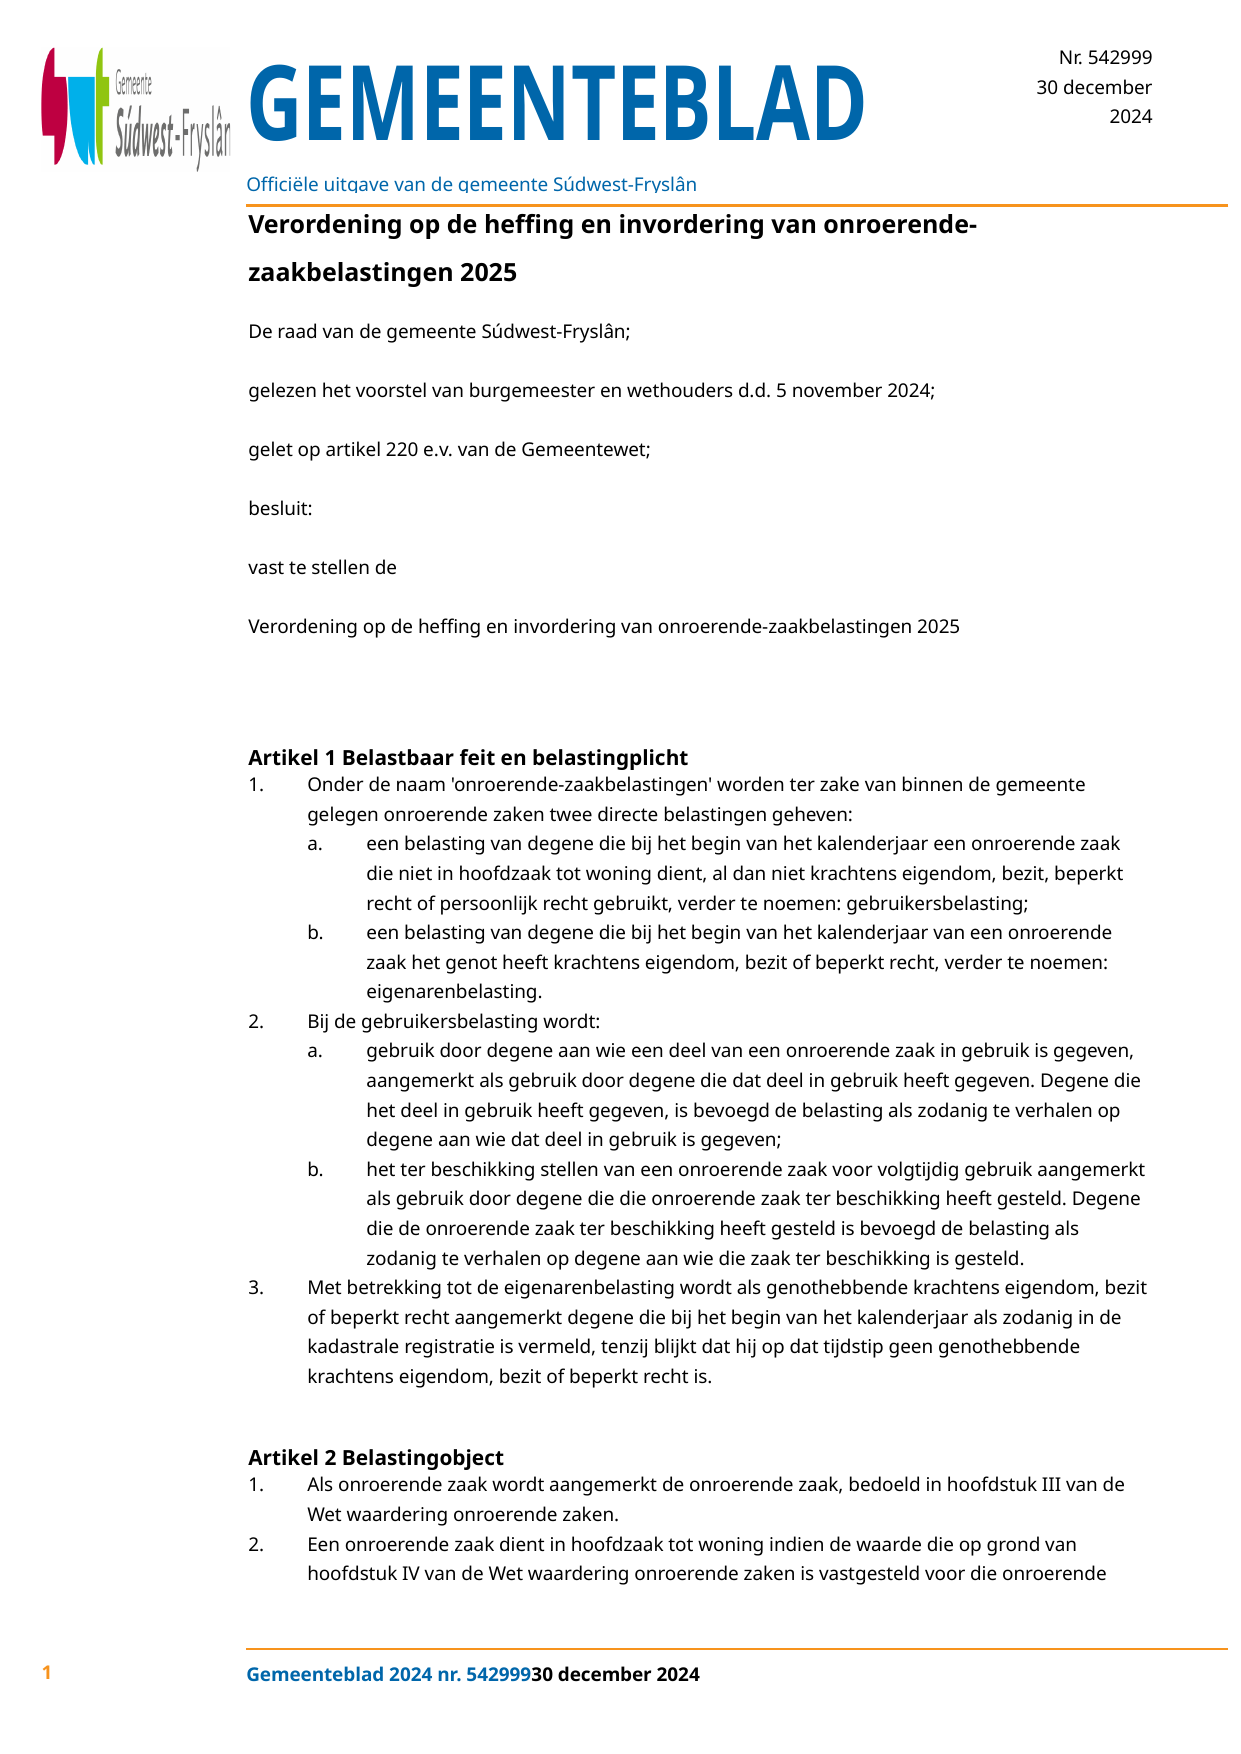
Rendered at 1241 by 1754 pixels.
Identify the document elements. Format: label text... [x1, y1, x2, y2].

text De raad van de gemeente Súdwest-Fryslân; [248, 318, 1152, 344]
text gelezen het voorstel van burgemeester en wethouders d.d. 5 november 2024; [248, 377, 1152, 403]
list het ter beschikking stellen van een onroerende zaak voor volgtijdig gebruik aangemerkt als gebruik door degene die die onroerende zaak ter beschikking heeft gesteld. Degene die de onroerende zaak ter beschikking heeft gesteld is bevoegd de belasting als zodanig te verhalen op degene aan wie die zaak ter beschikking is gesteld. [307, 1156, 1152, 1271]
text besluit: [248, 495, 1152, 521]
text Artikel 2 Belastingobject [248, 1443, 1152, 1472]
text vast te stellen de [248, 554, 1152, 580]
list Een onroerende zaak dient in hoofdzaak tot woning indien de waarde die op grond van hoofdstuk IV van de Wet waardering onroerende zaken is vastgesteld voor die onroerende [248, 1531, 1152, 1586]
list een belasting van degene die bij het begin van het kalenderjaar een onroerende zaak die niet in hoofdzaak tot woning dient, al dan niet krachtens eigendom, bezit, beperkt recht of persoonlijk recht gebruikt, verder te noemen: gebruikersbelasting; [307, 831, 1152, 916]
list gebruik door degene aan wie een deel van een onroerende zaak in gebruik is gegeven, aangemerkt als gebruik door degene die dat deel in gebruik heeft gegeven. Degene die het deel in gebruik heeft gegeven, is bevoegd de belasting als zodanig te verhalen op degene aan wie dat deel in gebruik is gegeven; [307, 1038, 1152, 1152]
text Artikel 1 Belastbaar feit en belastingplicht [248, 743, 1152, 771]
list Bij de gebruikersbelasting wordt: [248, 1008, 1152, 1034]
text Verordening op de heffing en invordering van onroerende-zaakbelastingen 2025 [248, 207, 1152, 288]
list een belasting van degene die bij het begin van het kalenderjaar van een onroerende zaak het genot heeft krachtens eigendom, bezit of beperkt recht, verder te noemen: eigenarenbelasting. [307, 919, 1152, 1004]
text gelet op artikel 220 e.v. van de Gemeentewet; [248, 436, 1152, 462]
picture [41, 47, 231, 172]
list Onder de naam 'onroerende-zaakbelastingen' worden ter zake van binnen de gemeente gelegen onroerende zaken twee directe belastingen geheven: [248, 771, 1152, 827]
list Met betrekking tot de eigenarenbelasting wordt als genothebbende krachtens eigendom, bezit of beperkt recht aangemerkt degene die bij het begin van het kalenderjaar als zodanig in de kadastrale registratie is vermeld, tenzij blijkt dat hij op dat tijdstip geen genothebbende krachtens eigendom, bezit of beperkt recht is. [248, 1274, 1152, 1389]
list Als onroerende zaak wordt aangemerkt de onroerende zaak, bedoeld in hoofdstuk III van de Wet waardering onroerende zaken. [248, 1472, 1152, 1527]
text Verordening op de heffing en invordering van onroerende-zaakbelastingen 2025 [248, 614, 1152, 639]
